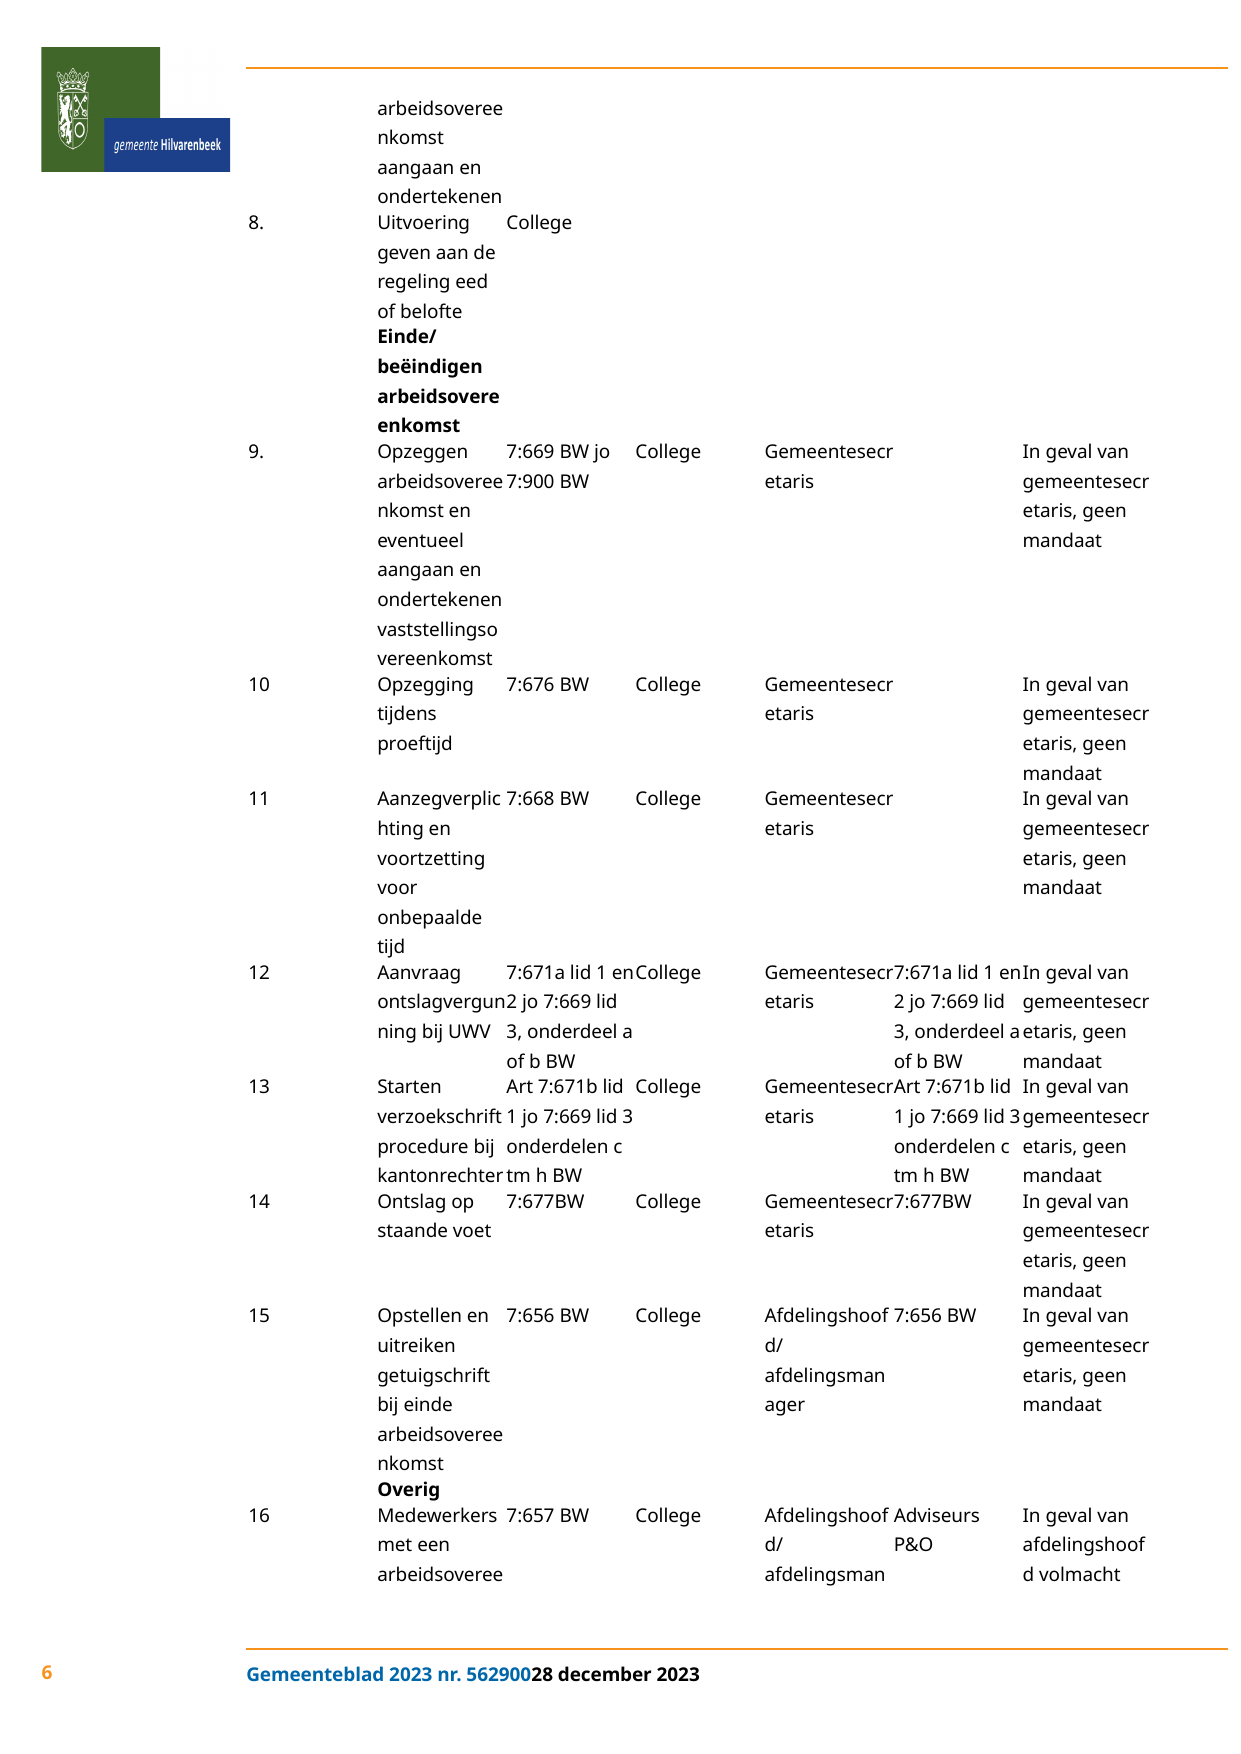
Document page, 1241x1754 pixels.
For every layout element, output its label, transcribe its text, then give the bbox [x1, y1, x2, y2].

table_cell 7:671a lid 1 en 2 jo 7:669 lid 3, onderdeel a of b BW [894, 959, 1022, 1074]
table_cell [506, 95, 635, 209]
table_cell In geval van gemeentesecretaris, geen mandaat [1023, 959, 1152, 1074]
table_cell In geval van afdelingshoofd volmacht [1023, 1502, 1152, 1587]
table_cell [764, 1476, 893, 1502]
table_cell Ontslag op staande voet [377, 1188, 506, 1303]
table_cell Adviseurs P&O [894, 1502, 1022, 1587]
table_cell College [635, 1303, 764, 1476]
table_cell Afdelingshoofd/ afdelingsmanager [764, 1303, 893, 1476]
table_cell Overig [377, 1476, 506, 1502]
table_cell Aanzegverplichting en voortzetting voor onbepaalde tijd [377, 786, 506, 959]
table_cell [1023, 95, 1152, 209]
table_cell College [635, 438, 764, 671]
table_cell 10 [248, 671, 377, 786]
table_cell [894, 95, 1022, 209]
table_cell Medewerkers met een arbeidsoveree [377, 1502, 506, 1587]
table_cell 7:656 BW [894, 1303, 1022, 1476]
table_cell In geval van gemeentesecretaris, geen mandaat [1023, 1074, 1152, 1188]
table_cell [894, 209, 1022, 324]
table_cell Gemeentesecretaris [764, 671, 893, 786]
table_cell [894, 671, 1022, 786]
table_cell [1023, 1476, 1152, 1502]
table_cell Afdelingshoofd/ afdelingsman [764, 1502, 893, 1587]
table_cell [248, 1476, 377, 1502]
table_cell College [506, 209, 635, 324]
table_cell Gemeentesecretaris [764, 959, 893, 1074]
table_cell Gemeentesecretaris [764, 1188, 893, 1303]
table_cell 7:677BW [894, 1188, 1022, 1303]
table_cell arbeidsovereenkomst aangaan en ondertekenen [377, 95, 506, 209]
table_cell 11 [248, 786, 377, 959]
table_cell College [635, 1074, 764, 1188]
table_cell Gemeentesecretaris [764, 1074, 893, 1188]
table_cell 7:657 BW [506, 1502, 635, 1587]
table_cell College [635, 671, 764, 786]
table_cell [764, 324, 893, 438]
table_cell 7:677BW [506, 1188, 635, 1303]
table_cell Gemeentesecretaris [764, 438, 893, 671]
table_cell 7:656 BW [506, 1303, 635, 1476]
table_cell [506, 324, 635, 438]
table_cell Opzeggen arbeidsovereenkomst en eventueel aangaan en ondertekenen vaststellingsovereenkomst [377, 438, 506, 671]
table_cell [894, 438, 1022, 671]
table_cell 16 [248, 1502, 377, 1587]
table_cell Art 7:671b lid 1 jo 7:669 lid 3 onderdelen c tm h BW [506, 1074, 635, 1188]
table_cell 7:669 BW jo 7:900 BW [506, 438, 635, 671]
table_cell 14 [248, 1188, 377, 1303]
table_cell [894, 786, 1022, 959]
table_cell Einde/ beëindigen arbeidsovereenkomst [377, 324, 506, 438]
table_cell Opstellen en uitreiken getuigschrift bij einde arbeidsovereenkomst [377, 1303, 506, 1476]
table_cell College [635, 786, 764, 959]
table_cell 8. [248, 209, 377, 324]
table_cell [635, 324, 764, 438]
table_cell College [635, 1502, 764, 1587]
table_cell 15 [248, 1303, 377, 1476]
table_cell [635, 209, 764, 324]
table_cell Aanvraag ontslagvergunning bij UWV [377, 959, 506, 1074]
table_cell In geval van gemeentesecretaris, geen mandaat [1023, 786, 1152, 959]
table_cell In geval van gemeentesecretaris, geen mandaat [1023, 438, 1152, 671]
table_cell College [635, 1188, 764, 1303]
table_cell [248, 324, 377, 438]
table_cell Opzegging tijdens proeftijd [377, 671, 506, 786]
table_cell 7:668 BW [506, 786, 635, 959]
table_cell [1023, 324, 1152, 438]
table_cell [894, 324, 1022, 438]
table_cell In geval van gemeentesecretaris, geen mandaat [1023, 1188, 1152, 1303]
table_cell [635, 95, 764, 209]
table_cell [635, 1476, 764, 1502]
table_cell [506, 1476, 635, 1502]
table_cell 7:676 BW [506, 671, 635, 786]
picture [41, 47, 231, 172]
table_cell Starten verzoekschriftprocedure bij kantonrechter [377, 1074, 506, 1188]
table_cell Uitvoering geven aan de regeling eed of belofte [377, 209, 506, 324]
table_cell 13 [248, 1074, 377, 1188]
table_cell Art 7:671b lid 1 jo 7:669 lid 3 onderdelen c tm h BW [894, 1074, 1022, 1188]
table_cell [894, 1476, 1022, 1502]
table_cell [764, 95, 893, 209]
table_cell [1023, 209, 1152, 324]
table_cell 12 [248, 959, 377, 1074]
table_cell College [635, 959, 764, 1074]
table_cell [764, 209, 893, 324]
table_cell In geval van gemeentesecretaris, geen mandaat [1023, 1303, 1152, 1476]
table_cell 7:671a lid 1 en 2 jo 7:669 lid 3, onderdeel a of b BW [506, 959, 635, 1074]
table_cell In geval van gemeentesecretaris, geen mandaat [1023, 671, 1152, 786]
table_cell 9. [248, 438, 377, 671]
table_cell [248, 95, 377, 209]
table_cell Gemeentesecretaris [764, 786, 893, 959]
